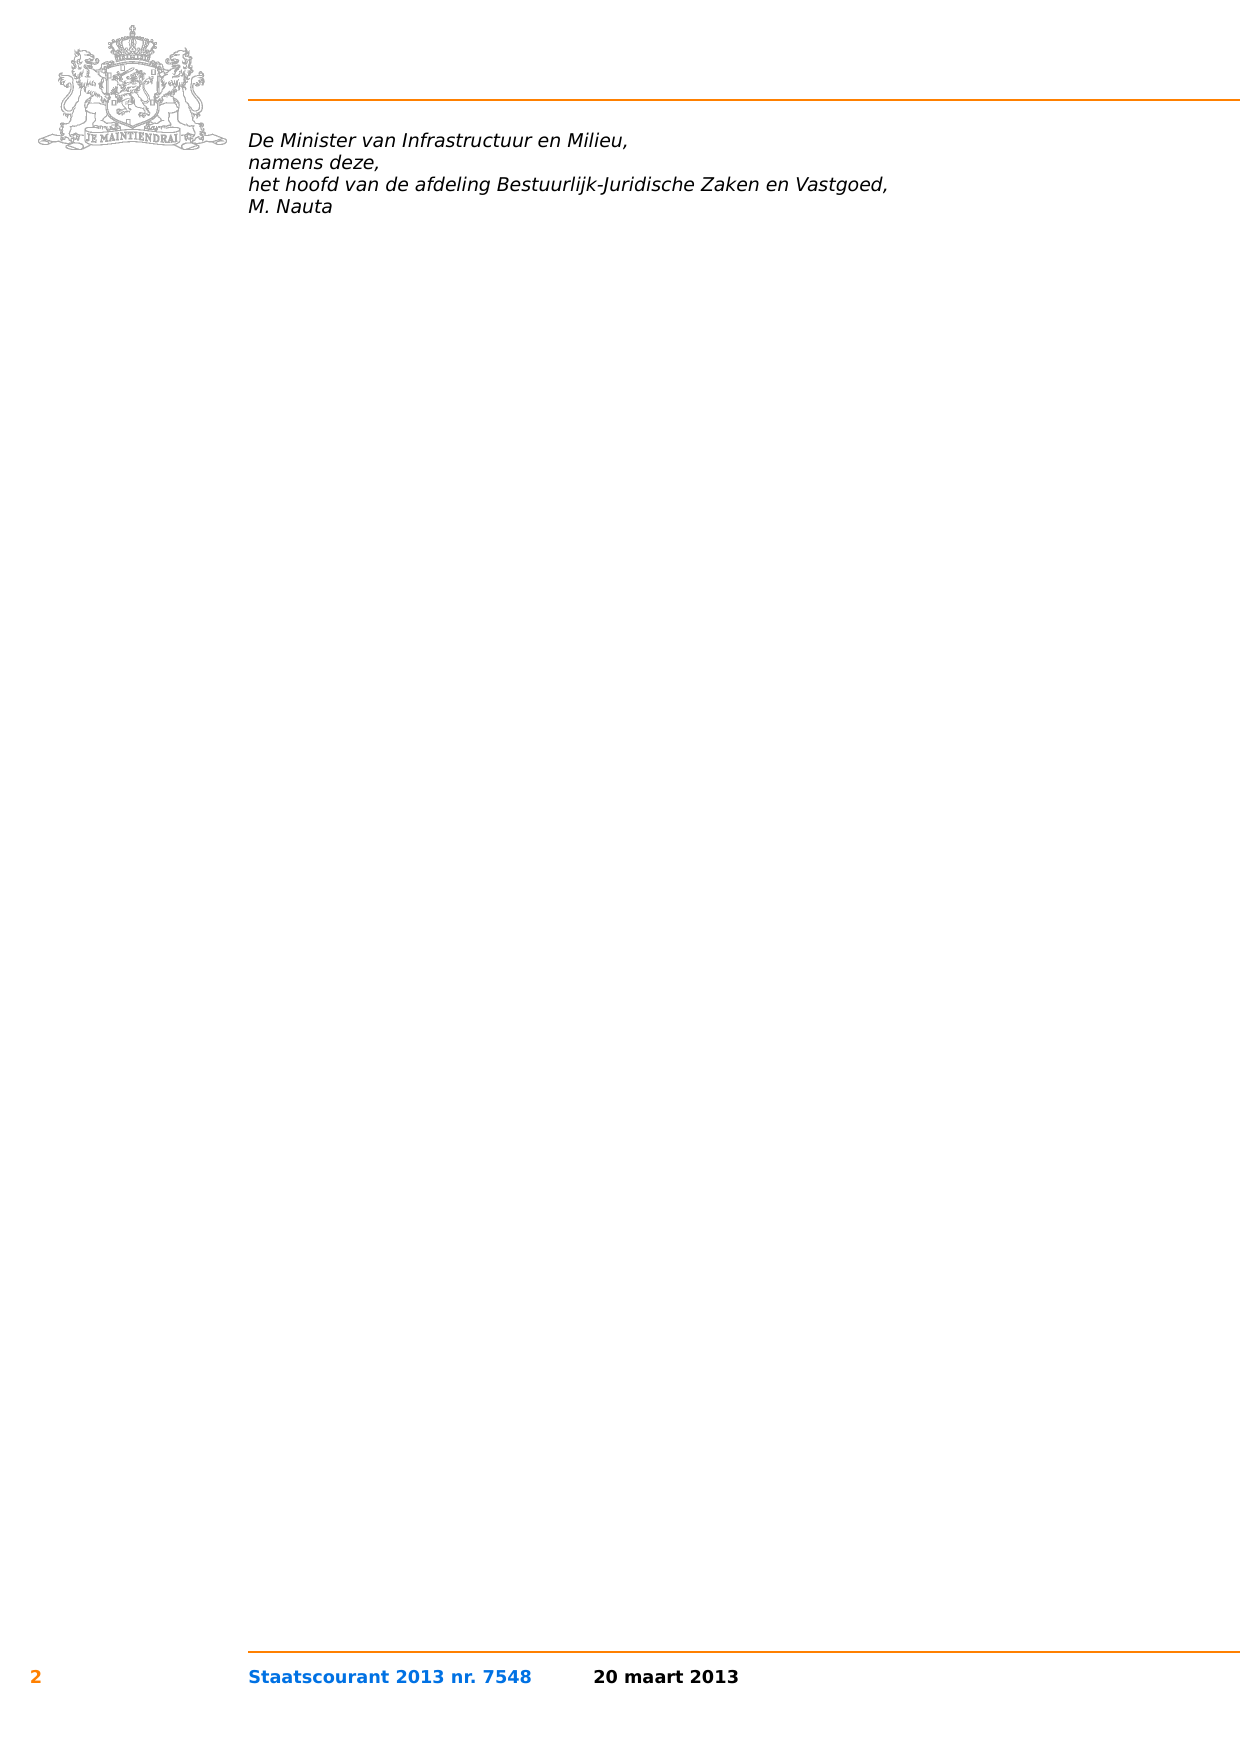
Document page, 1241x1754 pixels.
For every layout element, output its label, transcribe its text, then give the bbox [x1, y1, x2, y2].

text De Minister van Infrastructuur en Milieu, namens deze, het hoofd van de afdeling Bestuurlijk-Juridische Zaken en Vastgoed, M. Nauta [248, 130, 1163, 218]
picture [38, 25, 227, 150]
